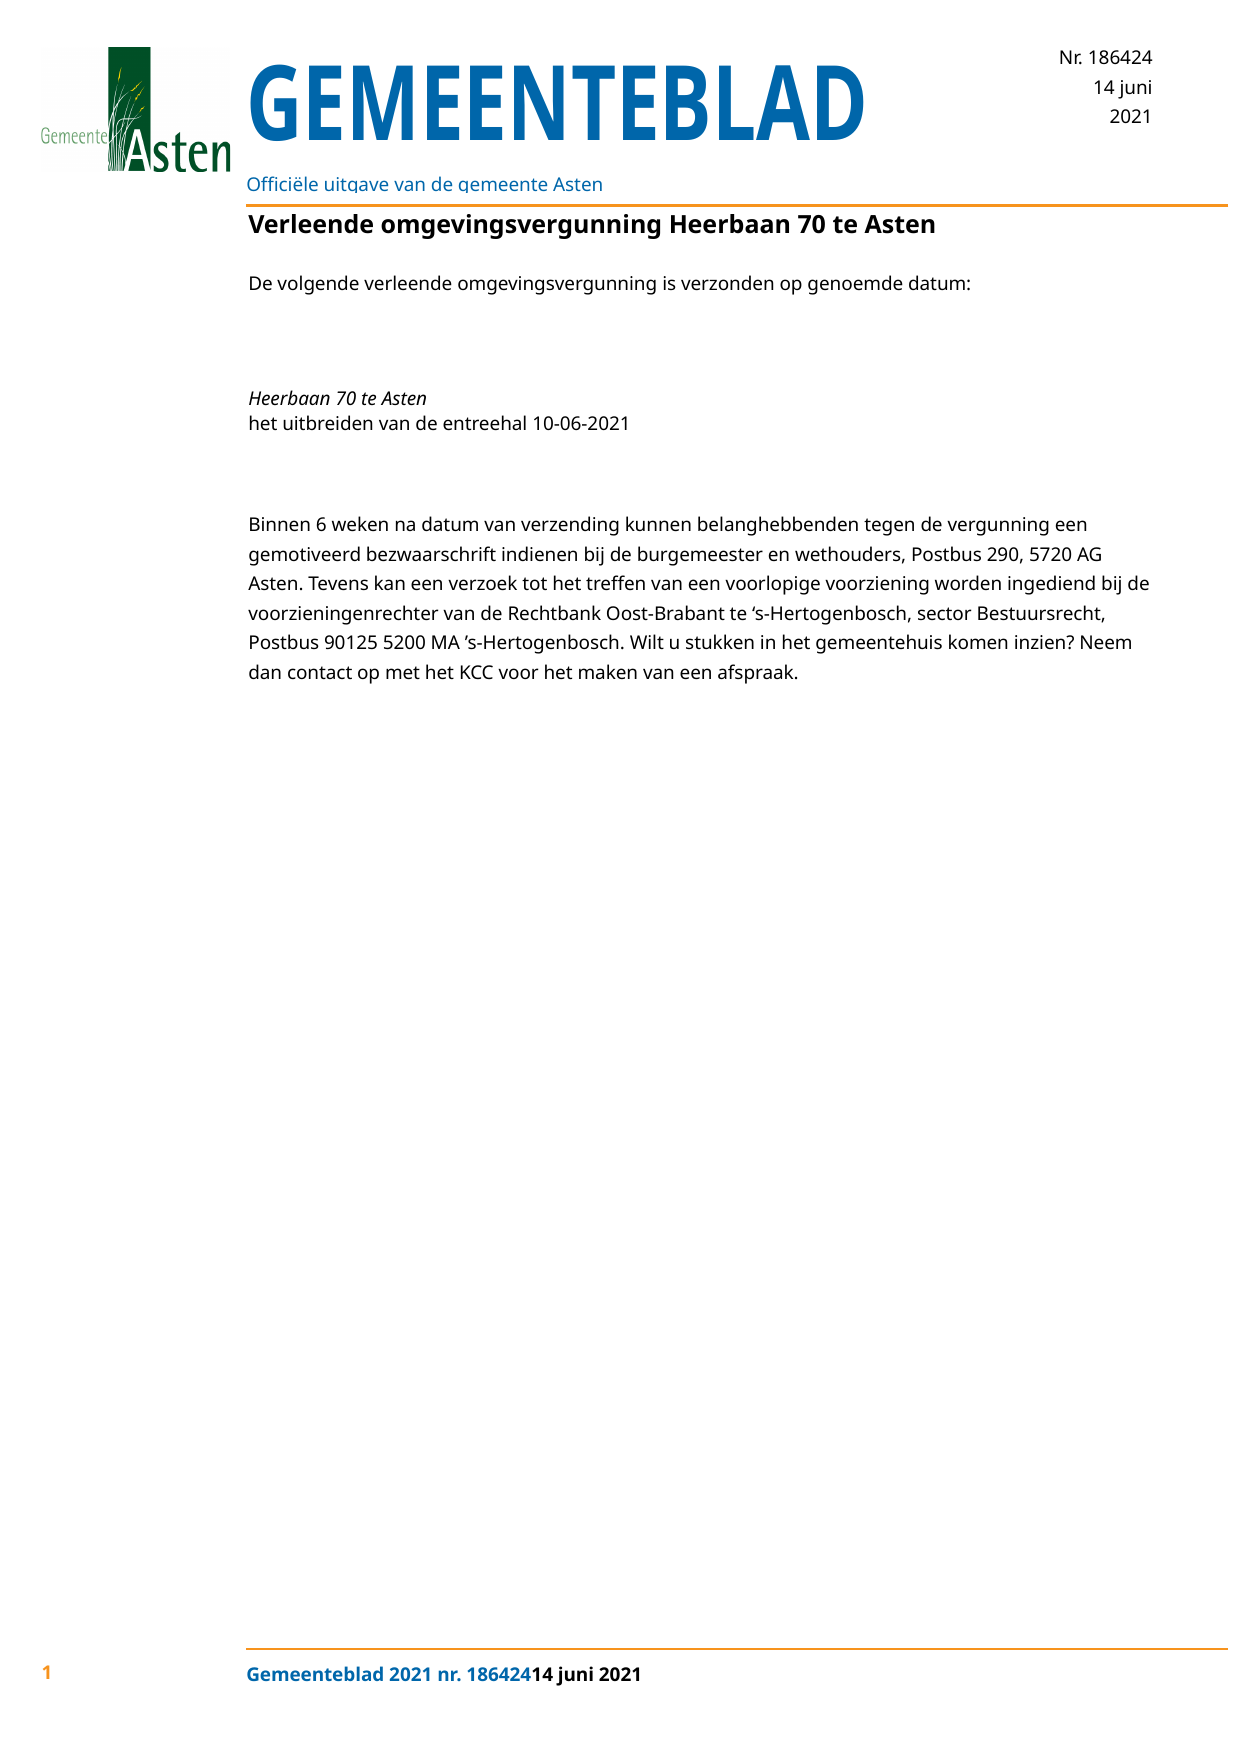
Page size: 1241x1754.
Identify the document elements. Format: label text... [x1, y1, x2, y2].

text Verleende omgevingsvergunning Heerbaan 70 te Asten [248, 207, 1152, 241]
text Binnen 6 weken na datum van verzending kunnen belanghebbenden tegen de vergunning een gemotiveerd bezwaarschrift indienen bij de burgemeester en wethouders, Postbus 290, 5720 AG Asten. Tevens kan een verzoek tot het treffen van een voorlopige voorziening worden ingediend bij de voorzieningenrechter van de Rechtbank Oost-Brabant te ‘s-Hertogenbosch, sector Bestuursrecht, Postbus 90125 5200 MA ’s-Hertogenbosch. Wilt u stukken in het gemeentehuis komen inzien? Neem dan contact op met het KCC voor het maken van een afspraak. [248, 511, 1152, 685]
text Heerbaan 70 te Asten [248, 385, 1152, 410]
picture [41, 47, 231, 172]
text De volgende verleende omgevingsvergunning is verzonden op genoemde datum: [248, 270, 1152, 296]
text het uitbreiden van de entreehal 10-06-2021 [248, 410, 1152, 436]
